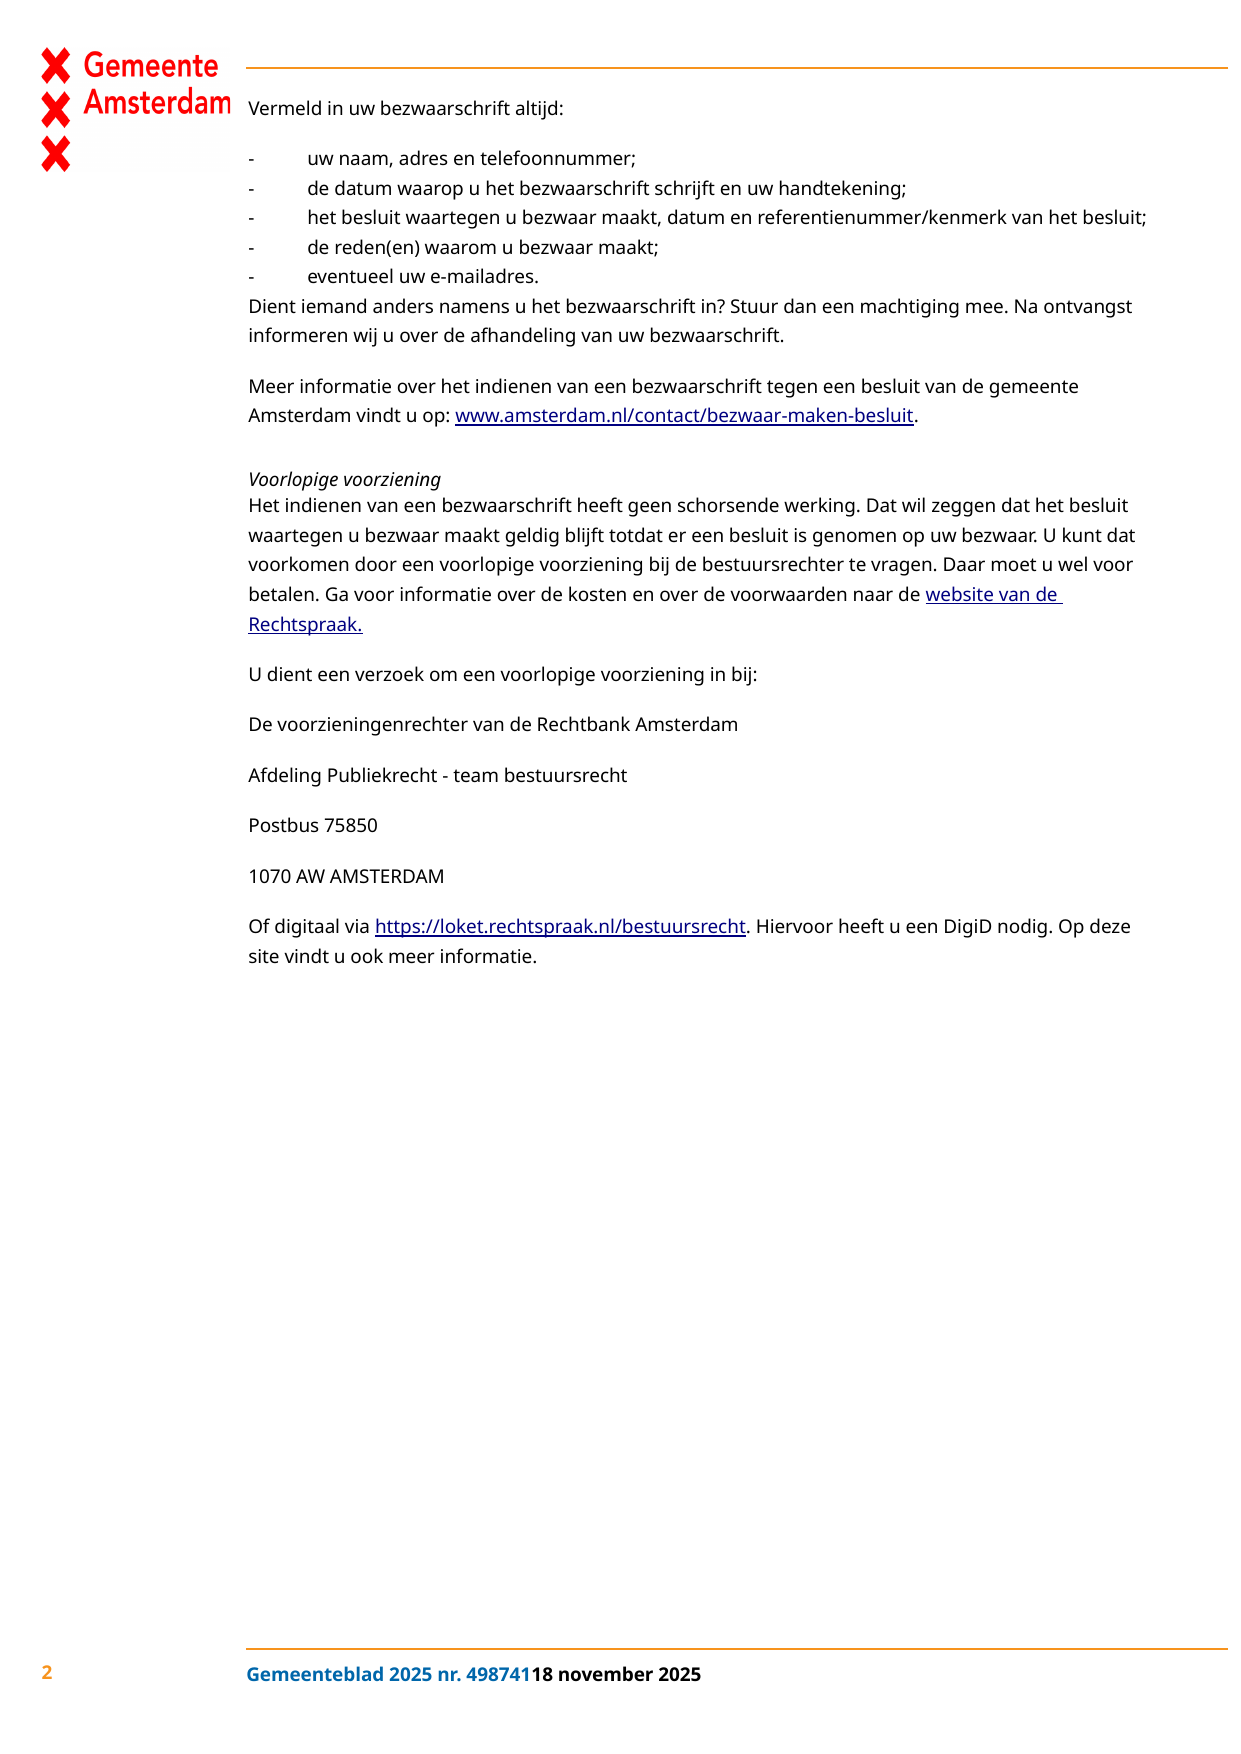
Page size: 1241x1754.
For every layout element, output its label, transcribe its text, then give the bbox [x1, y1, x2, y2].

text Het indienen van een bezwaarschrift heeft geen schorsende werking. Dat wil zeggen dat het besluit waartegen u bezwaar maakt geldig blijft totdat er een besluit is genomen op uw bezwaar. U kunt dat voorkomen door een voorlopige voorziening bij de bestuursrechter te vragen. Daar moet u wel voor betalen. Ga voor informatie over de kosten en over de voorwaarden naar de website van de Rechtspraak. [248, 492, 1152, 636]
text U dient een verzoek om een voorlopige voorziening in bij: [248, 661, 1152, 687]
text Voorlopige voorziening [248, 467, 1152, 492]
list het besluit waartegen u bezwaar maakt, datum en referentienummer/kenmerk van het besluit; [248, 204, 1152, 230]
list de datum waarop u het bezwaarschrift schrijft en uw handtekening; [248, 175, 1152, 201]
list de reden(en) waarom u bezwaar maakt; [248, 234, 1152, 260]
text Vermeld in uw bezwaarschrift altijd: [248, 95, 1152, 121]
text Meer informatie over het indienen van een bezwaarschrift tegen een besluit van de gemeente Amsterdam vindt u op: www.amsterdam.nl/contact/bezwaar-maken-besluit. [248, 373, 1152, 428]
text Postbus 75850 [248, 812, 1152, 838]
text Of digitaal via https://loket.rechtspraak.nl/bestuursrecht. Hiervoor heeft u een DigiD nodig. Op deze site vindt u ook meer informatie. [248, 913, 1152, 968]
picture [41, 47, 231, 172]
list eventueel uw e-mailadres. [248, 263, 1152, 289]
text Afdeling Publiekrecht - team bestuursrecht [248, 762, 1152, 788]
text De voorzieningenrechter van de Rechtbank Amsterdam [248, 712, 1152, 737]
text 1070 AW AMSTERDAM [248, 863, 1152, 888]
list uw naam, adres en telefoonnummer; [248, 145, 1152, 171]
text Dient iemand anders namens u het bezwaarschrift in? Stuur dan een machtiging mee. Na ontvangst informeren wij u over de afhandeling van uw bezwaarschrift. [248, 293, 1152, 348]
